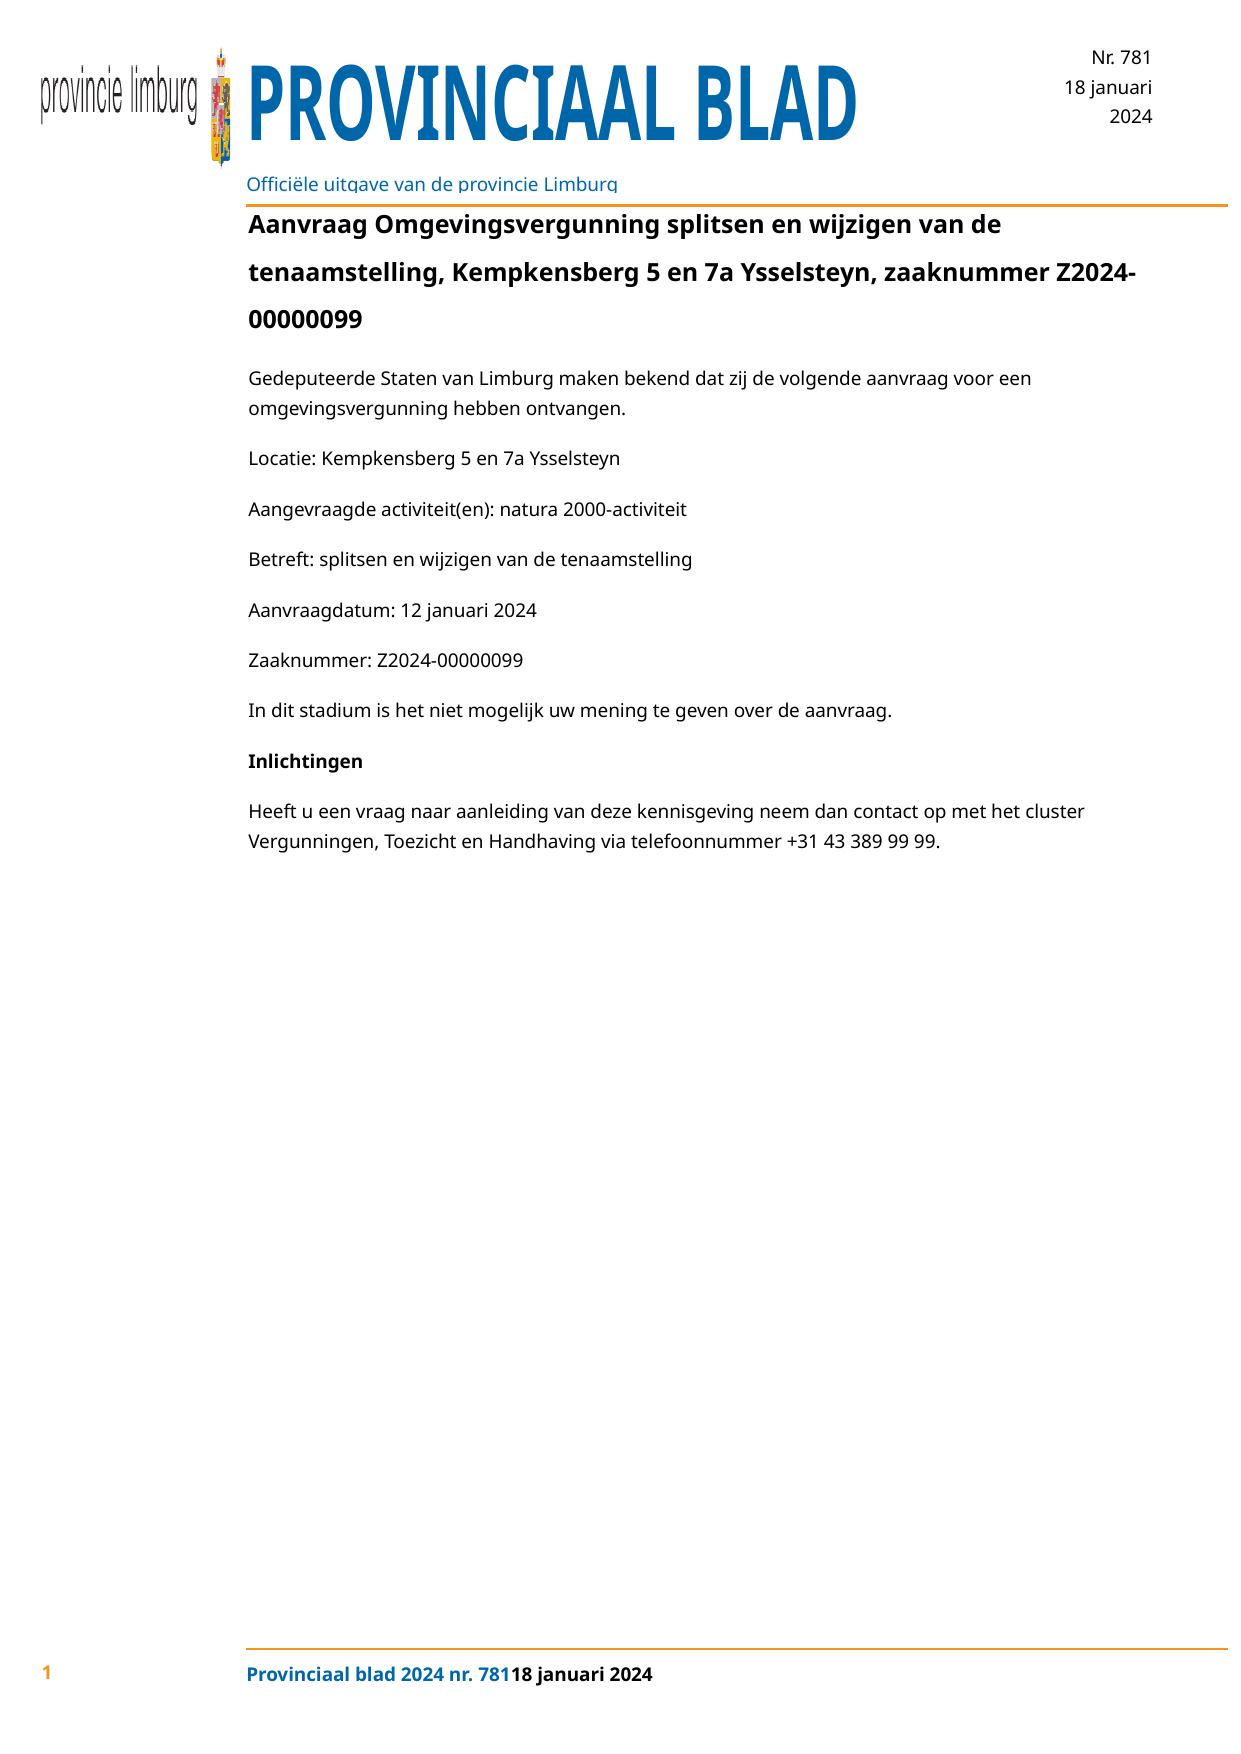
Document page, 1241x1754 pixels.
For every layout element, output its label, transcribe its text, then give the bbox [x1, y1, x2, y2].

text Zaaknummer: Z2024-00000099 [248, 647, 1152, 673]
text Locatie: Kempkensberg 5 en 7a Ysselsteyn [248, 446, 1152, 471]
text Aanvraag Omgevingsvergunning splitsen en wijzigen van de tenaamstelling, Kempkensberg 5 en 7a Ysselsteyn, zaaknummer Z2024-00000099 [248, 207, 1152, 336]
text Betreft: splitsen en wijzigen van de tenaamstelling [248, 546, 1152, 572]
text Inlichtingen [248, 748, 1152, 774]
text Gedeputeerde Staten van Limburg maken bekend dat zij de volgende aanvraag voor een omgevingsvergunning hebben ontvangen. [248, 366, 1152, 421]
text Aangevraagde activiteit(en): natura 2000-activiteit [248, 496, 1152, 522]
text Aanvraagdatum: 12 januari 2024 [248, 597, 1152, 622]
picture [41, 47, 231, 172]
text In dit stadium is het niet mogelijk uw mening te geven over de aanvraag. [248, 698, 1152, 723]
text Heeft u een vraag naar aanleiding van deze kennisgeving neem dan contact op met het cluster Vergunningen, Toezicht en Handhaving via telefoonnummer +31 43 389 99 99. [248, 798, 1152, 854]
